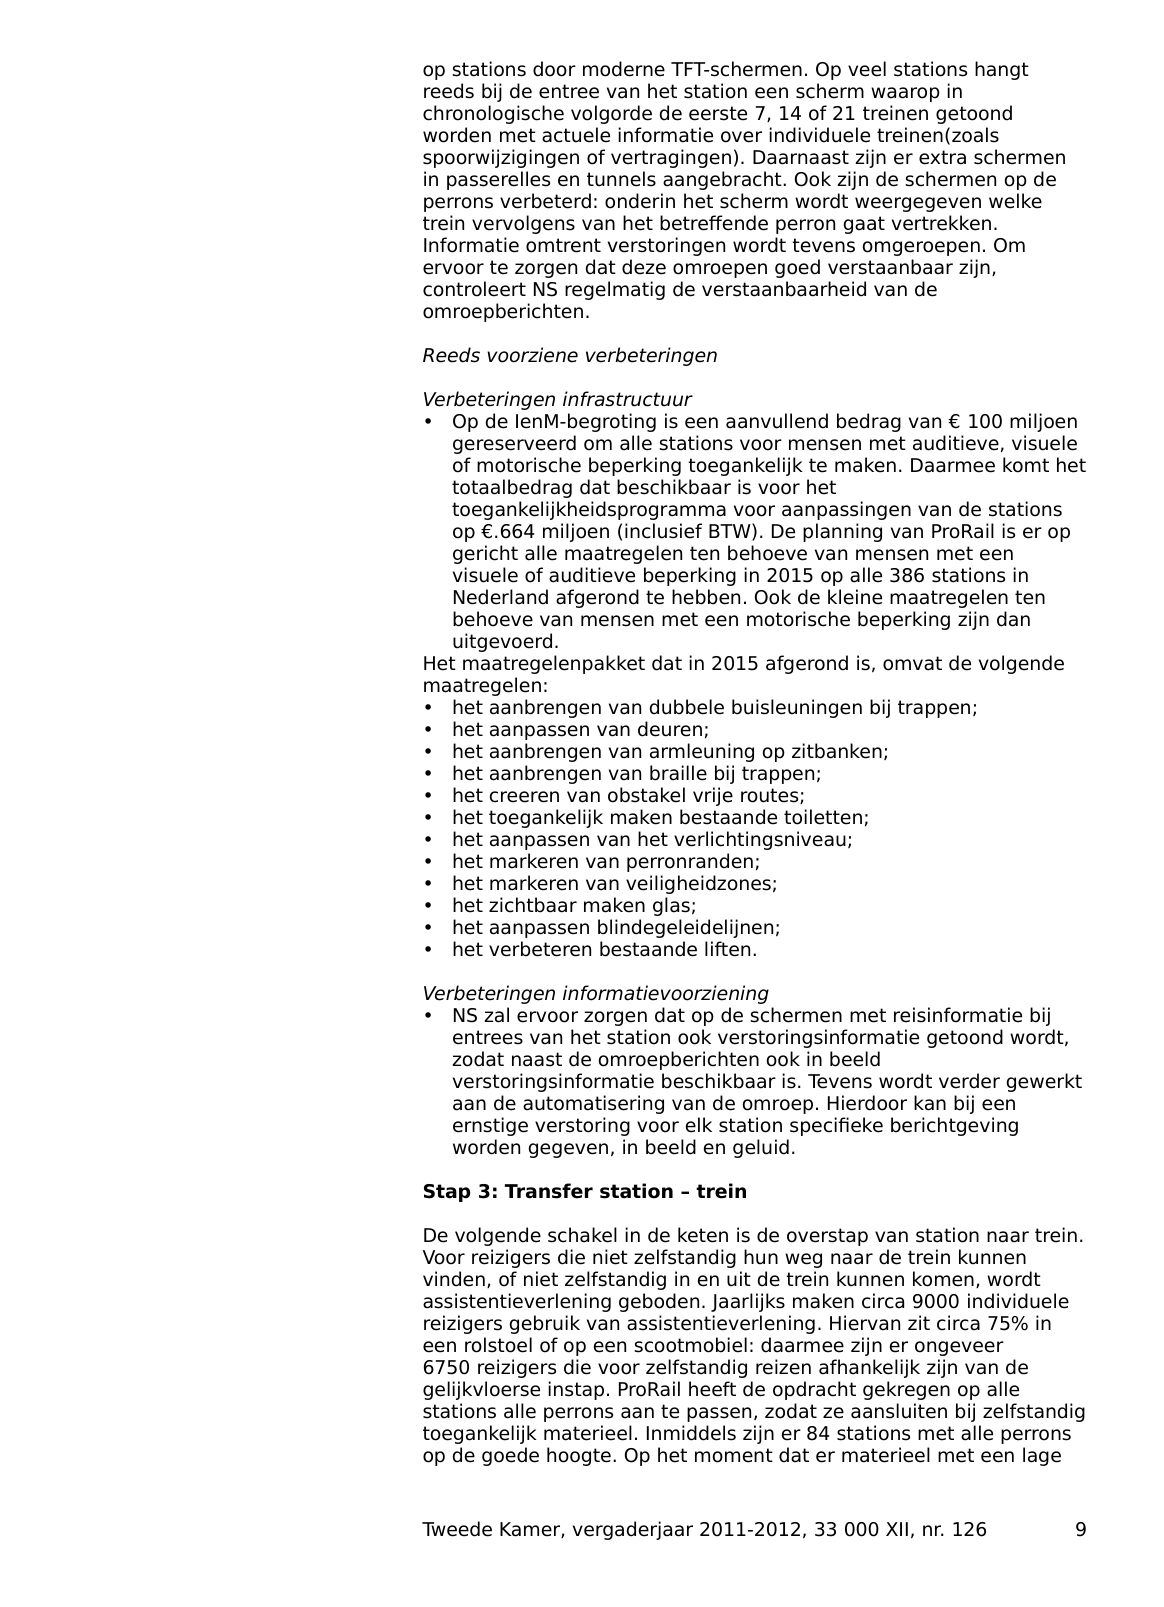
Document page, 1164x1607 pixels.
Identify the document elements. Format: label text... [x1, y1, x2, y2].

text • het aanpassen van deuren; [422, 719, 1087, 741]
text • het aanpassen blindegeleidelijnen; [422, 917, 1087, 939]
text Verbeteringen infrastructuur [422, 389, 1087, 411]
text Het maatregelenpakket dat in 2015 afgerond is, omvat de volgende maatregelen: [422, 653, 1087, 697]
text • het verbeteren bestaande liften. [422, 939, 1087, 961]
text • het aanbrengen van braille bij trappen; [422, 763, 1087, 785]
text • het aanpassen van het verlichtingsniveau; [422, 829, 1087, 851]
text Informatie omtrent verstoringen wordt tevens omgeroepen. Om ervoor te zorgen dat deze omroepen goed verstaanbaar zijn, controleert NS regelmatig de verstaanbaarheid van de omroepberichten. [422, 235, 1087, 323]
subtitle Reeds voorziene verbeteringen [422, 345, 1087, 367]
text Verbeteringen informatievoorziening [422, 983, 1087, 1005]
text • het aanbrengen van dubbele buisleuningen bij trappen; [422, 697, 1087, 719]
text • het aanbrengen van armleuning op zitbanken; [422, 741, 1087, 763]
text • het zichtbaar maken glas; [422, 895, 1087, 917]
text • het markeren van perronranden; [422, 851, 1087, 873]
subtitle Stap 3: Transfer station – trein [422, 1181, 1087, 1203]
text De volgende schakel in de keten is de overstap van station naar trein. Voor reizigers die niet zelfstandig hun weg naar de trein kunnen vinden, of niet zelfstandig in en uit de trein kunnen komen, wordt assistentieverlening geboden. Jaarlijks maken circa 9000 individuele reizigers gebruik van assistentieverlening. Hiervan zit circa 75% in een rolstoel of op een scootmobiel: daarmee zijn er ongeveer 6750 reizigers die voor zelfstandig reizen afhankelijk zijn van de gelijkvloerse instap. ProRail heeft de opdracht gekregen op alle stations alle perrons aan te passen, zodat ze aansluiten bij zelfstandig toegankelijk materieel. Inmiddels zijn er 84 stations met alle perrons op de goede hoogte. Op het moment dat er materieel met een lage [422, 1225, 1087, 1467]
text • het creeren van obstakel vrije routes; [422, 785, 1087, 807]
text • NS zal ervoor zorgen dat op de schermen met reisinformatie bij entrees van het station ook verstoringsinformatie getoond wordt, zodat naast de omroepberichten ook in beeld verstoringsinformatie beschikbaar is. Tevens wordt verder gewerkt aan de automatisering van de omroep. Hierdoor kan bij een ernstige verstoring voor elk station specifieke berichtgeving worden gegeven, in beeld en geluid. [422, 1005, 1087, 1159]
text op stations door moderne TFT-schermen. Op veel stations hangt reeds bij de entree van het station een scherm waarop in chronologische volgorde de eerste 7, 14 of 21 treinen getoond worden met actuele informatie over individuele treinen(zoals spoorwijzigingen of vertragingen). Daarnaast zijn er extra schermen in passerelles en tunnels aangebracht. Ook zijn de schermen op de perrons verbeterd: onderin het scherm wordt weergegeven welke trein vervolgens van het betreffende perron gaat vertrekken. [422, 59, 1087, 235]
text • het toegankelijk maken bestaande toiletten; [422, 807, 1087, 829]
text • Op de IenM-begroting is een aanvullend bedrag van € 100 miljoen gereserveerd om alle stations voor mensen met auditieve, visuele of motorische beperking toegankelijk te maken. Daarmee komt het totaalbedrag dat beschikbaar is voor het toegankelijkheidsprogramma voor aanpassingen van de stations op €.664 miljoen (inclusief BTW). De planning van ProRail is er op gericht alle maatregelen ten behoeve van mensen met een visuele of auditieve beperking in 2015 op alle 386 stations in Nederland afgerond te hebben. Ook de kleine maatregelen ten behoeve van mensen met een motorische beperking zijn dan uitgevoerd. [422, 411, 1087, 653]
text • het markeren van veiligheidzones; [422, 873, 1087, 895]
